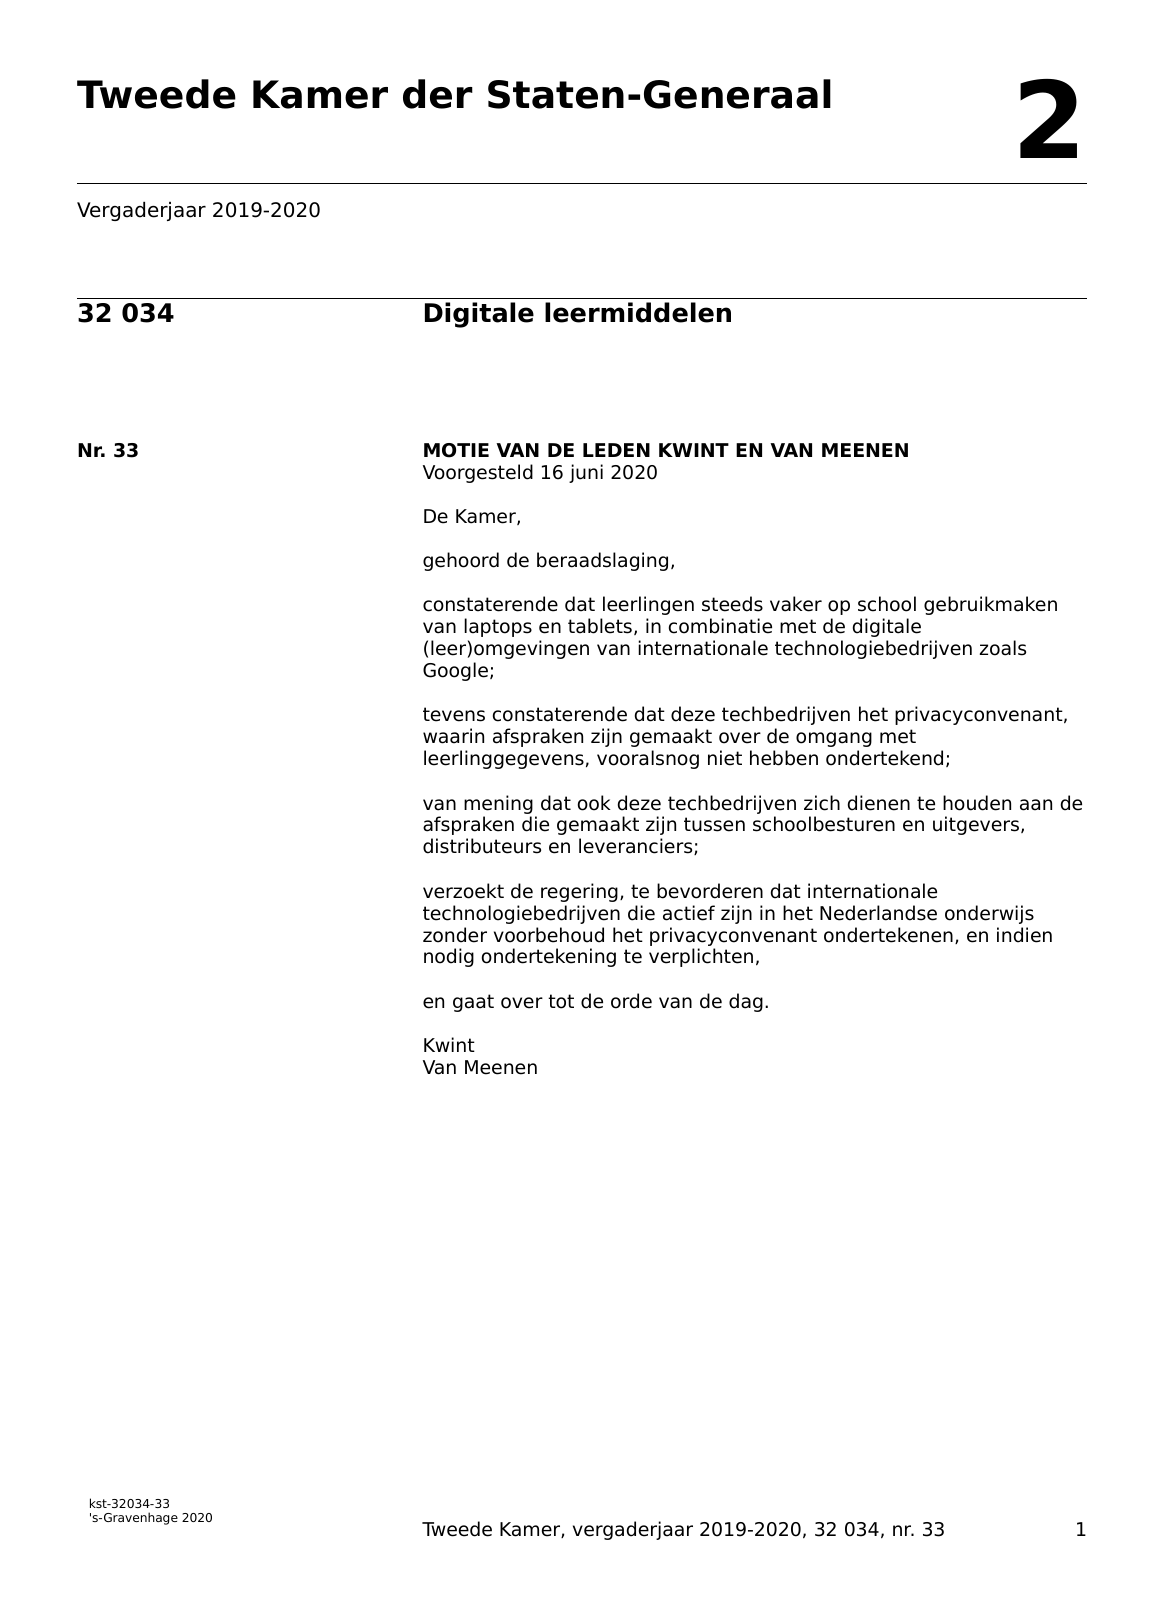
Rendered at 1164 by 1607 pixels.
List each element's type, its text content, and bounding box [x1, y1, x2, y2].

text verzoekt de regering, te bevorderen dat internationale technologiebedrijven die actief zijn in het Nederlandse onderwijs zonder voorbehoud het privacyconvenant ondertekenen, en indien nodig ondertekening te verplichten, [422, 881, 1087, 968]
text Van Meenen [422, 1057, 1087, 1079]
table_cell Vergaderjaar 2019-2020 [77, 184, 1087, 298]
table_header Tweede Kamer der Staten-Generaal [77, 59, 886, 183]
table_header 2 [886, 59, 1087, 183]
text tevens constaterende dat deze techbedrijven het privacyconvenant, waarin afspraken zijn gemaakt over de omgang met leerlinggegevens, vooralsnog niet hebben ondertekend; [422, 704, 1087, 770]
subtitle Nr. 33 MOTIE VAN DE LEDEN KWINT EN VAN MEENEN [77, 440, 1087, 462]
text kst-32034-33 [88, 1497, 323, 1511]
text gehoord de beraadslaging, [422, 550, 1087, 572]
text constaterende dat leerlingen steeds vaker op school gebruikmaken van laptops en tablets, in combinatie met de digitale (leer)omgevingen van internationale technologiebedrijven zoals Google; [422, 594, 1087, 682]
text Voorgesteld 16 juni 2020 [422, 462, 1087, 484]
text 's-Gravenhage 2020 [88, 1511, 323, 1525]
text Kwint [422, 1035, 1087, 1057]
text De Kamer, [422, 506, 1087, 528]
text van mening dat ook deze techbedrijven zich dienen te houden aan de afspraken die gemaakt zijn tussen schoolbesturen en uitgevers, distributeurs en leveranciers; [422, 792, 1087, 858]
subtitle 32 034 Digitale leermiddelen [77, 299, 1087, 329]
text en gaat over tot de orde van de dag. [422, 991, 1087, 1013]
